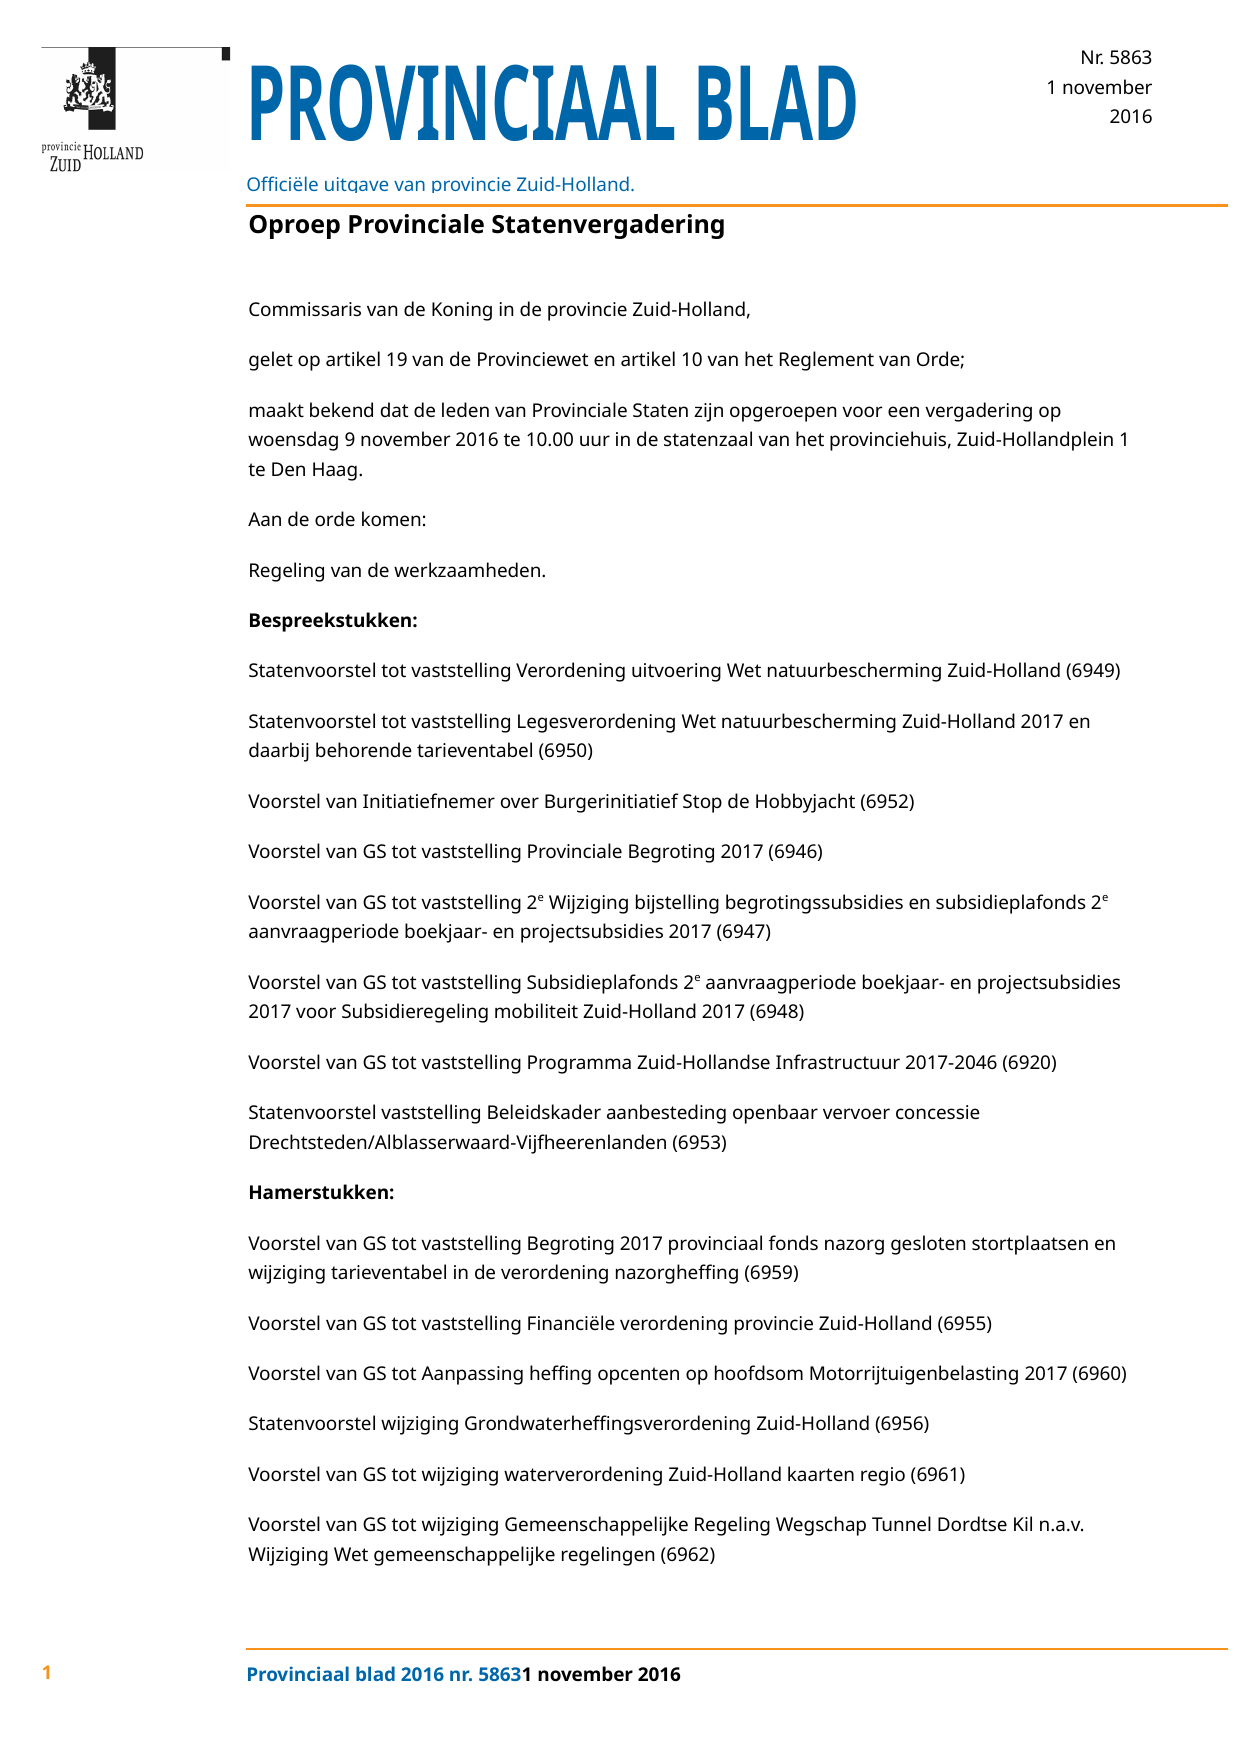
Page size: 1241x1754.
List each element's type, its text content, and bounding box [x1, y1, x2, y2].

text Aan de orde komen: [248, 506, 1152, 532]
text Oproep Provinciale Statenvergadering [248, 207, 1152, 241]
text Voorstel van GS tot vaststelling Programma Zuid-Hollandse Infrastructuur 2017-2046 (6920) [248, 1049, 1152, 1075]
text Commissaris van de Koning in de provincie Zuid-Holland, [248, 296, 1152, 322]
text Voorstel van Initiatiefnemer over Burgerinitiatief Stop de Hobbyjacht (6952) [248, 788, 1152, 814]
text gelet op artikel 19 van de Provinciewet en artikel 10 van het Reglement van Orde; [248, 346, 1152, 372]
text Voorstel van GS tot vaststelling Begroting 2017 provinciaal fonds nazorg gesloten stortplaatsen en wijziging tarieventabel in de verordening nazorgheffing (6959) [248, 1230, 1152, 1285]
picture [41, 47, 231, 172]
text Voorstel van GS tot wijziging waterverordening Zuid-Holland kaarten regio (6961) [248, 1461, 1152, 1487]
text Statenvoorstel wijziging Grondwaterheffingsverordening Zuid-Holland (6956) [248, 1411, 1152, 1436]
text Hamerstukken: [248, 1179, 1152, 1205]
text Statenvoorstel tot vaststelling Verordening uitvoering Wet natuurbescherming Zuid-Holland (6949) [248, 658, 1152, 683]
text Voorstel van GS tot Aanpassing heffing opcenten op hoofdsom Motorrijtuigenbelasting 2017 (6960) [248, 1360, 1152, 1386]
text Regeling van de werkzaamheden. [248, 557, 1152, 583]
text Voorstel van GS tot vaststelling Financiële verordening provincie Zuid-Holland (6955) [248, 1310, 1152, 1336]
text Voorstel van GS tot wijziging Gemeenschappelijke Regeling Wegschap Tunnel Dordtse Kil n.a.v. Wijziging Wet gemeenschappelijke regelingen (6962) [248, 1511, 1152, 1567]
text Statenvoorstel tot vaststelling Legesverordening Wet natuurbescherming Zuid-Holland 2017 en daarbij behorende tarieventabel (6950) [248, 708, 1152, 763]
text Voorstel van GS tot vaststelling 2e Wijziging bijstelling begrotingssubsidies en subsidieplafonds 2e aanvraagperiode boekjaar- en projectsubsidies 2017 (6947) [248, 889, 1152, 944]
text Voorstel van GS tot vaststelling Subsidieplafonds 2e aanvraagperiode boekjaar- en projectsubsidies 2017 voor Subsidieregeling mobiliteit Zuid-Holland 2017 (6948) [248, 969, 1152, 1024]
text maakt bekend dat de leden van Provinciale Staten zijn opgeroepen voor een vergadering op woensdag 9 november 2016 te 10.00 uur in de statenzaal van het provinciehuis, Zuid-Hollandplein 1 te Den Haag. [248, 397, 1152, 482]
text Statenvoorstel vaststelling Beleidskader aanbesteding openbaar vervoer concessie Drechtsteden/Alblasserwaard-Vijfheerenlanden (6953) [248, 1099, 1152, 1155]
text Voorstel van GS tot vaststelling Provinciale Begroting 2017 (6946) [248, 838, 1152, 864]
text Bespreekstukken: [248, 607, 1152, 633]
